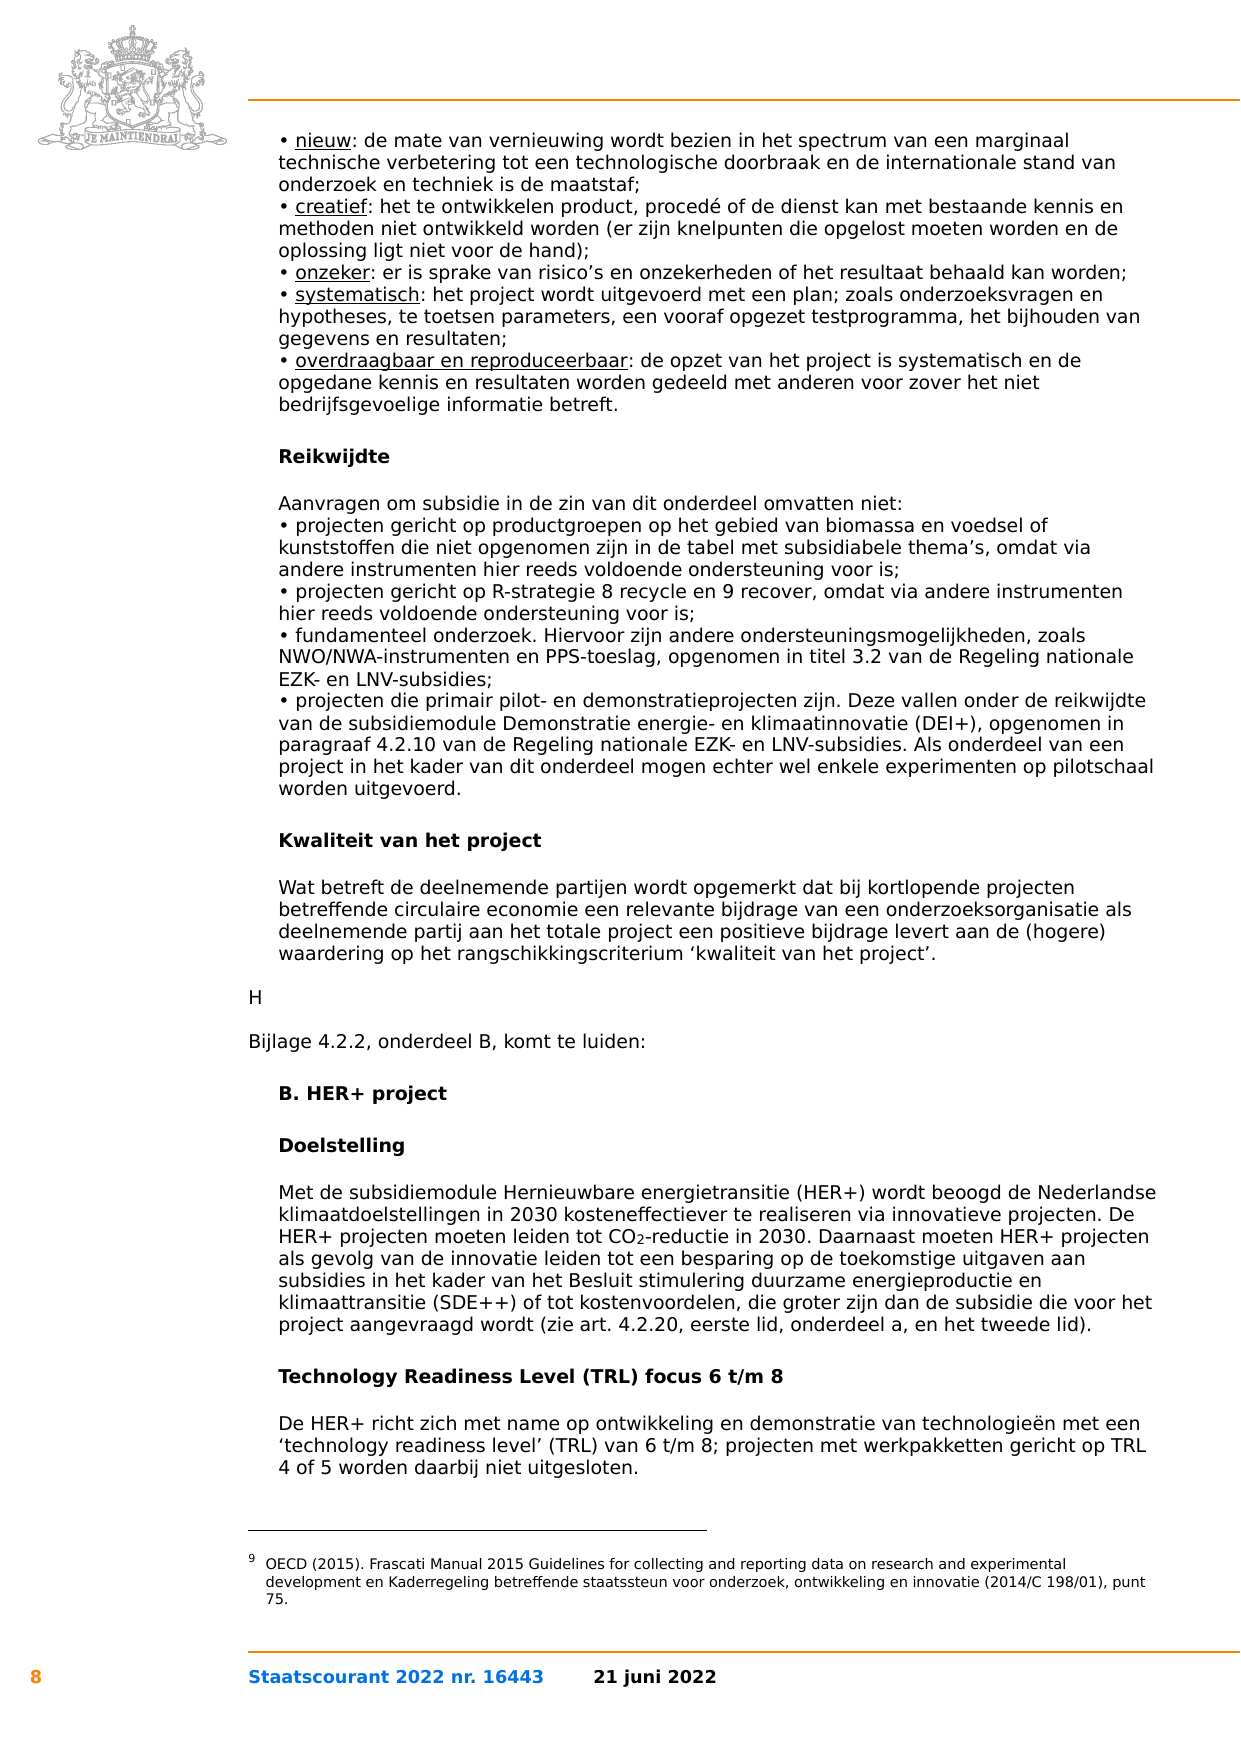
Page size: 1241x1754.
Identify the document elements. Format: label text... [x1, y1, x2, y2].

text OECD (2015). Frascati Manual 2015 Guidelines for collecting and reporting data on research and experimental development en Kaderregeling betreffende staatssteun voor onderzoek, ontwikkeling en innovatie (2014/C 198/01), punt 75. [248, 1552, 1163, 1608]
subtitle Reikwijdte [278, 446, 1163, 468]
subtitle Technology Readiness Level (TRL) focus 6 t/m 8 [278, 1366, 1163, 1388]
text Bijlage 4.2.2, onderdeel B, komt te luiden: [248, 1031, 1163, 1053]
text • nieuw: de mate van vernieuwing wordt bezien in het spectrum van een marginaal technische verbetering tot een technologische doorbraak en de internationale stand van onderzoek en techniek is de maatstaf; [278, 130, 1163, 196]
text • projecten die primair pilot- en demonstratieprojecten zijn. Deze vallen onder de reikwijdte van de subsidiemodule Demonstratie energie- en klimaatinnovatie (DEI+), opgenomen in paragraaf 4.2.10 van de Regeling nationale EZK- en LNV-subsidies. Als onderdeel van een project in het kader van dit onderdeel mogen echter wel enkele experimenten op pilotschaal worden uitgevoerd. [278, 690, 1163, 800]
text • systematisch: het project wordt uitgevoerd met een plan; zoals onderzoeksvragen en hypotheses, te toetsen parameters, een vooraf opgezet testprogramma, het bijhouden van gegevens en resultaten; [278, 284, 1163, 350]
subtitle B. HER+ project [278, 1083, 1163, 1105]
subtitle Doelstelling [278, 1135, 1163, 1157]
text De HER+ richt zich met name op ontwikkeling en demonstratie van technologieën met een ‘technology readiness level’ (TRL) van 6 t/m 8; projecten met werkpakketten gericht op TRL 4 of 5 worden daarbij niet uitgesloten. [278, 1413, 1163, 1479]
picture [38, 25, 227, 150]
text • projecten gericht op R-strategie 8 recycle en 9 recover, omdat via andere instrumenten hier reeds voldoende ondersteuning voor is; [278, 581, 1163, 624]
text • fundamenteel onderzoek. Hiervoor zijn andere ondersteuningsmogelijkheden, zoals NWO/NWA-instrumenten en PPS-toeslag, opgenomen in titel 3.2 van de Regeling nationale EZK- en LNV-subsidies; [278, 624, 1163, 690]
subtitle Kwaliteit van het project [278, 830, 1163, 852]
text H [248, 987, 1163, 1009]
text • creatief: het te ontwikkelen product, procedé of de dienst kan met bestaande kennis en methoden niet ontwikkeld worden (er zijn knelpunten die opgelost moeten worden en de oplossing ligt niet voor de hand); [278, 196, 1163, 262]
text Wat betreft de deelnemende partijen wordt opgemerkt dat bij kortlopende projecten betreffende circulaire economie een relevante bijdrage van een onderzoeksorganisatie als deelnemende partij aan het totale project een positieve bijdrage levert aan de (hogere) waardering op het rangschikkingscriterium ‘kwaliteit van het project’. [278, 877, 1163, 965]
text Aanvragen om subsidie in de zin van dit onderdeel omvatten niet: [278, 493, 1163, 514]
text Met de subsidiemodule Hernieuwbare energietransitie (HER+) wordt beoogd de Nederlandse klimaatdoelstellingen in 2030 kosteneffectiever te realiseren via innovatieve projecten. De HER+ projecten moeten leiden tot CO2-reductie in 2030. Daarnaast moeten HER+ projecten als gevolg van de innovatie leiden tot een besparing op de toekomstige uitgaven aan subsidies in het kader van het Besluit stimulering duurzame energieproductie en klimaattransitie (SDE++) of tot kostenvoordelen, die groter zijn dan de subsidie die voor het project aangevraagd wordt (zie art. 4.2.20, eerste lid, onderdeel a, en het tweede lid). [278, 1182, 1163, 1336]
text • projecten gericht op productgroepen op het gebied van biomassa en voedsel of kunststoffen die niet opgenomen zijn in de tabel met subsidiabele thema’s, omdat via andere instrumenten hier reeds voldoende ondersteuning voor is; [278, 514, 1163, 581]
text • onzeker: er is sprake van risico’s en onzekerheden of het resultaat behaald kan worden; [278, 262, 1163, 284]
text • overdraagbaar en reproduceerbaar: de opzet van het project is systematisch en de opgedane kennis en resultaten worden gedeeld met anderen voor zover het niet bedrijfsgevoelige informatie betreft. [278, 350, 1163, 416]
